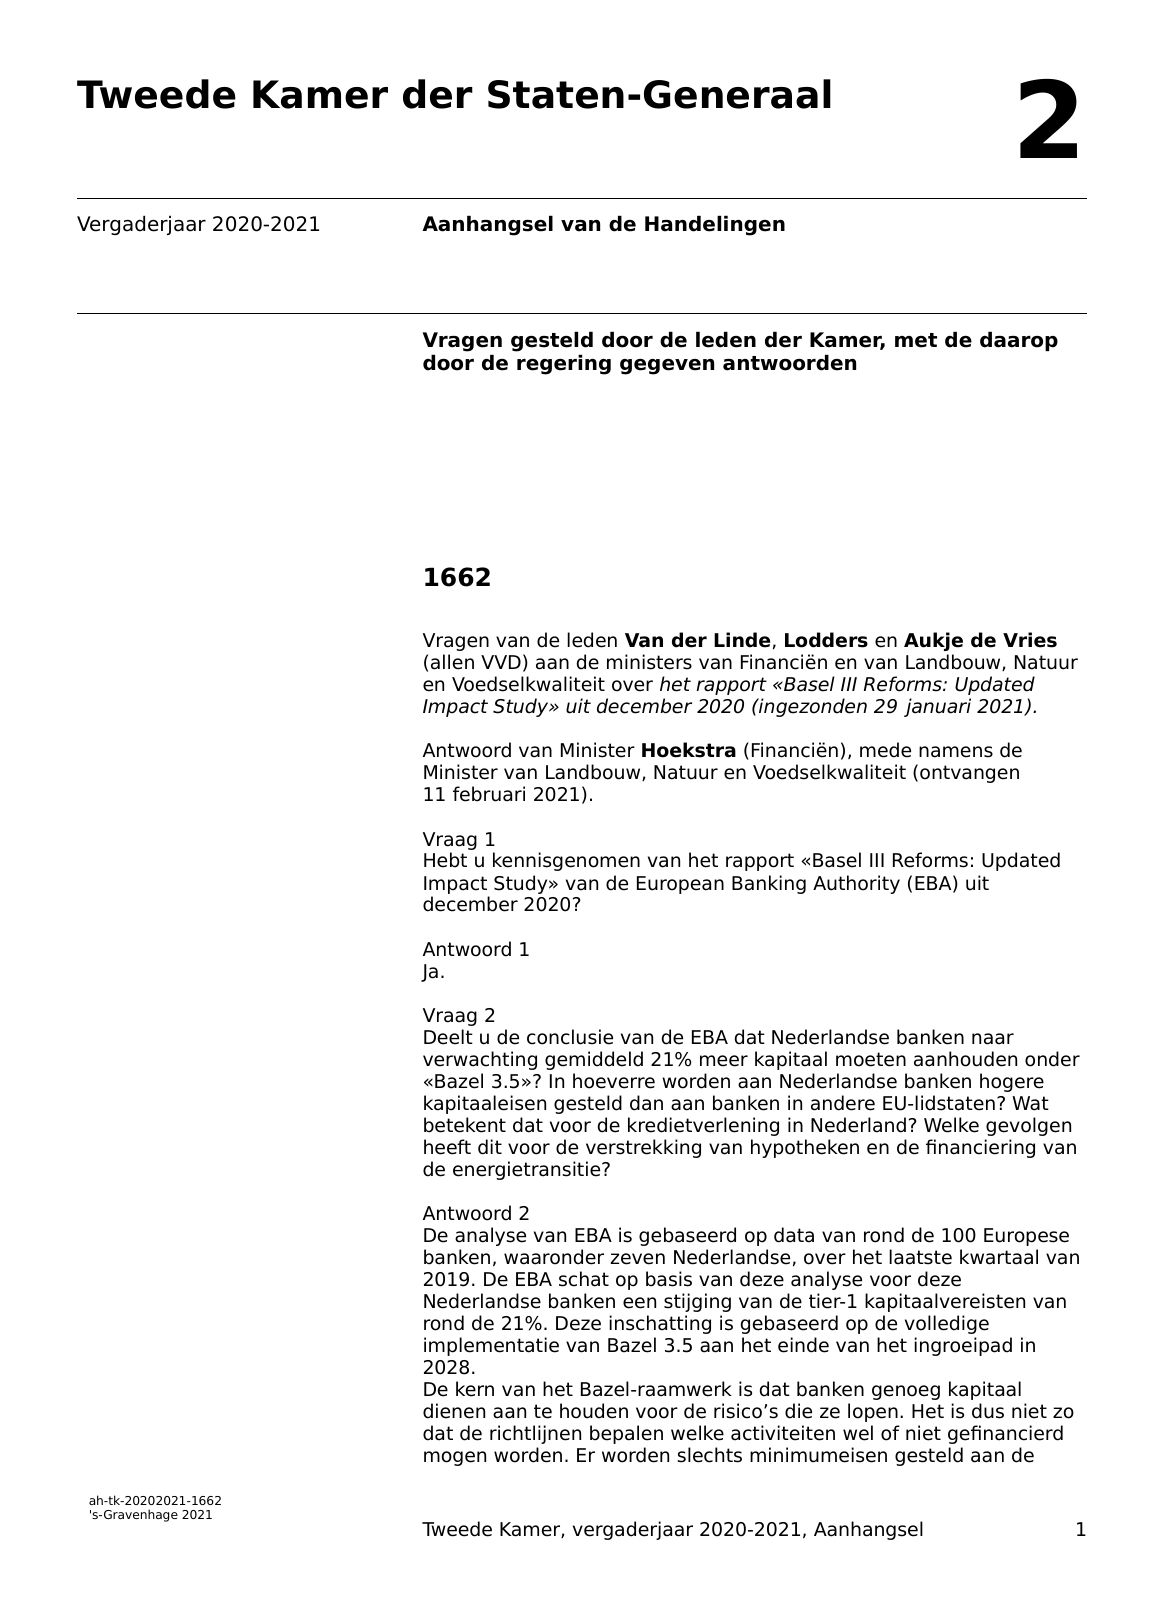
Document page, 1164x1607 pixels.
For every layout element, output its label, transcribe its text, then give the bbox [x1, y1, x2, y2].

table_cell Vragen gesteld door de leden der Kamer, met de daarop door de regering gegeven antwoorden [422, 314, 1087, 375]
text Hebt u kennisgenomen van het rapport «Basel III Reforms: Updated Impact Study» van de European Banking Authority (EBA) uit december 2020? [422, 850, 1087, 916]
text ah-tk-20202021-1662 [88, 1494, 323, 1508]
table_cell Aanhangsel van de Handelingen [422, 199, 1087, 313]
text De analyse van EBA is gebaseerd op data van rond de 100 Europese banken, waaronder zeven Nederlandse, over het laatste kwartaal van 2019. De EBA schat op basis van deze analyse voor deze Nederlandse banken een stijging van de tier-1 kapitaalvereisten van rond de 21%. Deze inschatting is gebaseerd op de volledige implementatie van Bazel 3.5 aan het einde van het ingroeipad in 2028. [422, 1225, 1087, 1378]
text Ja. [422, 961, 1087, 982]
text 1662 [422, 563, 1087, 592]
text Vraag 1 [422, 828, 1087, 850]
text De kern van het Bazel-raamwerk is dat banken genoeg kapitaal dienen aan te houden voor de risico’s die ze lopen. Het is dus niet zo dat de richtlijnen bepalen welke activiteiten wel of niet gefinancierd mogen worden. Er worden slechts minimumeisen gesteld aan de [422, 1378, 1087, 1466]
table_cell Vergaderjaar 2020-2021 [77, 199, 422, 313]
table_header 2 [886, 59, 1087, 198]
text Antwoord van Minister Hoekstra (Financiën), mede namens de Minister van Landbouw, Natuur en Voedselkwaliteit (ontvangen 11 februari 2021). [422, 740, 1087, 806]
text 's-Gravenhage 2021 [88, 1508, 323, 1522]
text Antwoord 2 [422, 1203, 1087, 1225]
text Vraag 2 [422, 1005, 1087, 1027]
text Antwoord 1 [422, 938, 1087, 961]
text Vragen van de leden Van der Linde, Lodders en Aukje de Vries (allen VVD) aan de ministers van Financiën en van Landbouw, Natuur en Voedselkwaliteit over het rapport «Basel III Reforms: Updated Impact Study» uit december 2020 (ingezonden 29 januari 2021). [422, 630, 1087, 718]
table_cell [77, 314, 422, 375]
table_header Tweede Kamer der Staten-Generaal [77, 59, 886, 198]
text Deelt u de conclusie van de EBA dat Nederlandse banken naar verwachting gemiddeld 21% meer kapitaal moeten aanhouden onder «Bazel 3.5»? In hoeverre worden aan Nederlandse banken hogere kapitaaleisen gesteld dan aan banken in andere EU-lidstaten? Wat betekent dat voor de kredietverlening in Nederland? Welke gevolgen heeft dit voor de verstrekking van hypotheken en de financiering van de energietransitie? [422, 1027, 1087, 1181]
